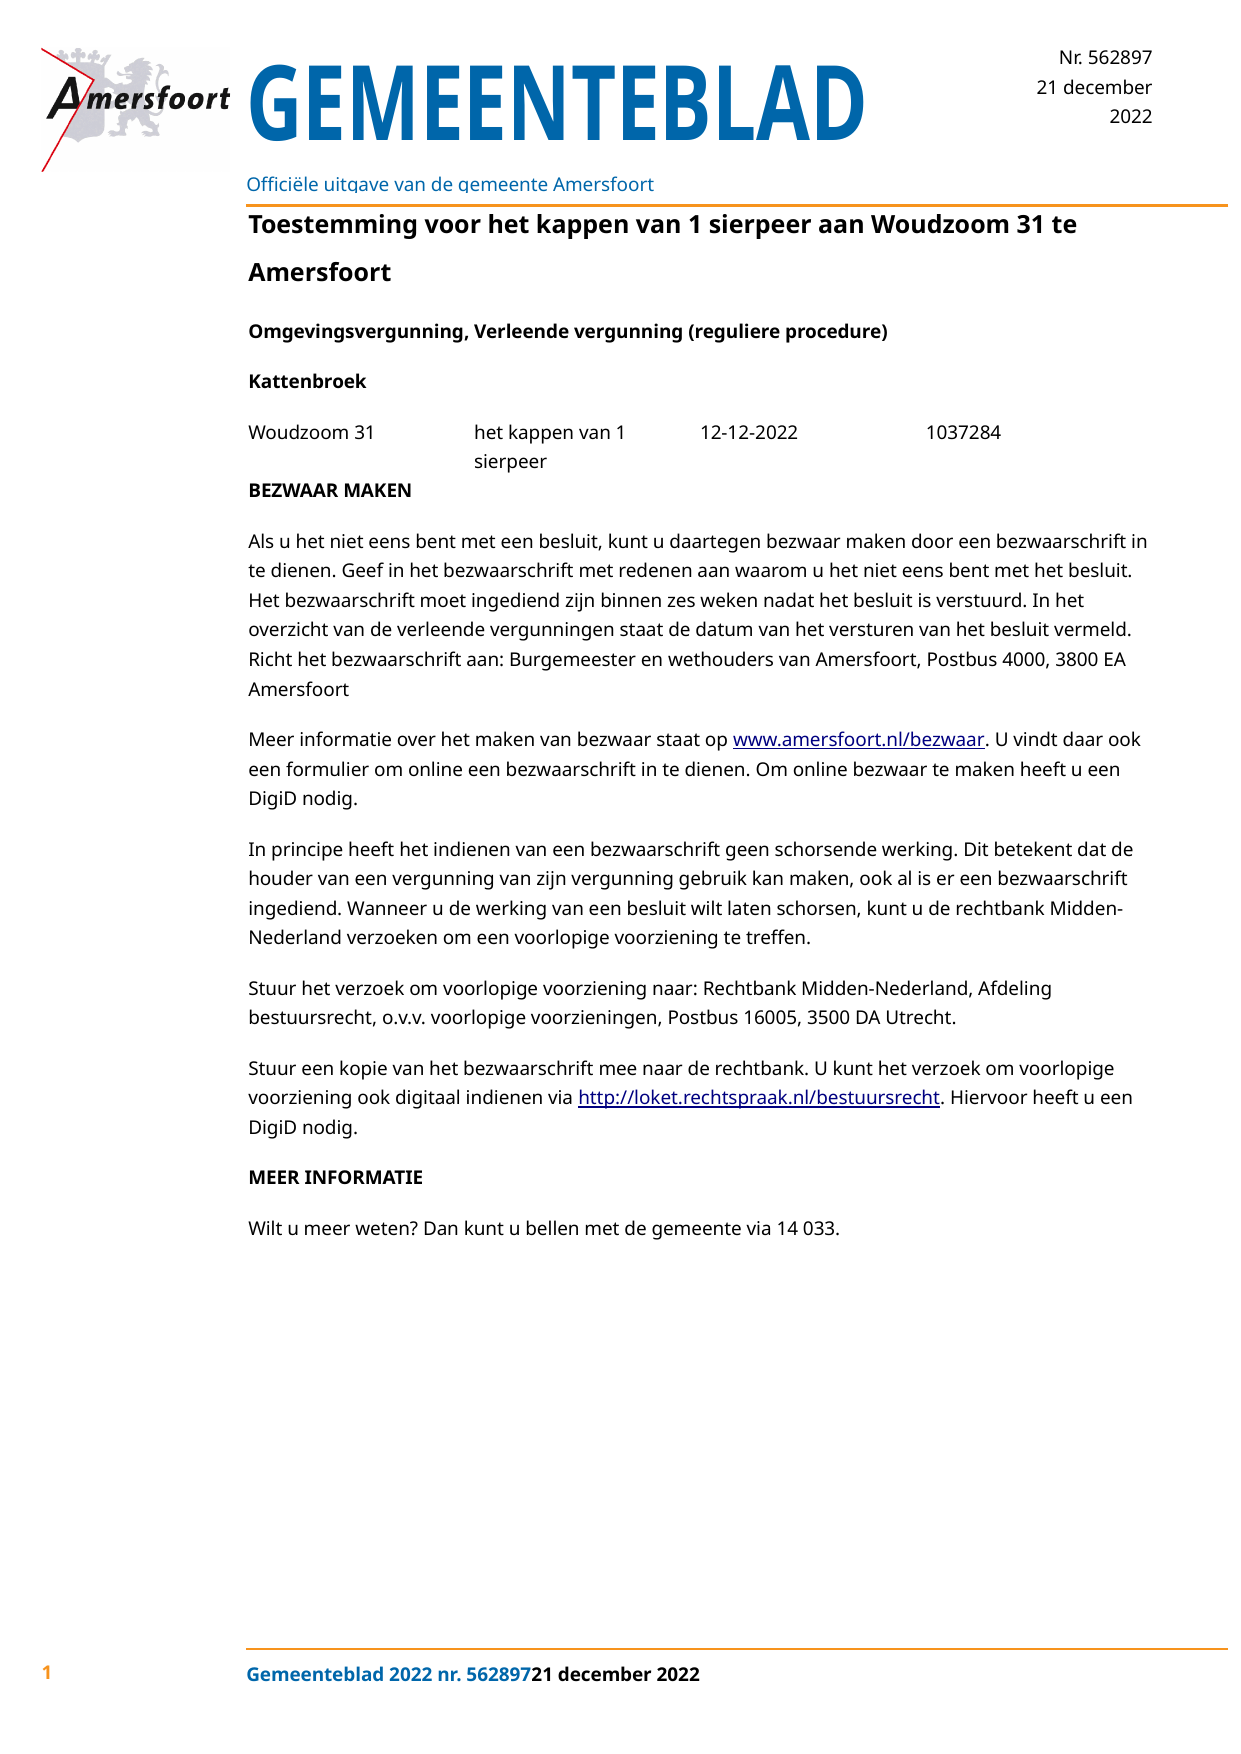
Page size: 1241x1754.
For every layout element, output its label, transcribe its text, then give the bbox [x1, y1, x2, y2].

text Stuur het verzoek om voorlopige voorziening naar: Rechtbank Midden-Nederland, Afdeling bestuursrecht, o.v.v. voorlopige voorzieningen, Postbus 16005, 3500 DA Utrecht. [248, 975, 1152, 1030]
text Omgevingsvergunning, Verleende vergunning (reguliere procedure) [248, 318, 1152, 344]
text Toestemming voor het kappen van 1 sierpeer aan Woudzoom 31 te Amersfoort [248, 207, 1152, 288]
text In principe heeft het indienen van een bezwaarschrift geen schorsende werking. Dit betekent dat de houder van een vergunning van zijn vergunning gebruik kan maken, ook al is er een bezwaarschrift ingediend. Wanneer u de werking van een besluit wilt laten schorsen, kunt u de rechtbank Midden-Nederland verzoeken om een voorlopige voorziening te treffen. [248, 836, 1152, 950]
text Als u het niet eens bent met een besluit, kunt u daartegen bezwaar maken door een bezwaarschrift in te dienen. Geef in het bezwaarschrift met redenen aan waarom u het niet eens bent met het besluit. Het bezwaarschrift moet ingediend zijn binnen zes weken nadat het besluit is verstuurd. In het overzicht van de verleende vergunningen staat de datum van het versturen van het besluit vermeld. Richt het bezwaarschrift aan: Burgemeester en wethouders van Amersfoort, Postbus 4000, 3800 EA Amersfoort [248, 528, 1152, 701]
text Meer informatie over het maken van bezwaar staat op www.amersfoort.nl/bezwaar. U vindt daar ook een formulier om online een bezwaarschrift in te dienen. Om online bezwaar te maken heeft u een DigiD nodig. [248, 726, 1152, 811]
table_header 12-12-2022 [700, 419, 926, 474]
text Kattenbroek [248, 368, 1152, 394]
text Stuur een kopie van het bezwaarschrift mee naar de rechtbank. U kunt het verzoek om voorlopige voorziening ook digitaal indienen via http://loket.rechtspraak.nl/bestuursrecht. Hiervoor heeft u een DigiD nodig. [248, 1055, 1152, 1140]
table_header 1037284 [926, 419, 1152, 474]
text BEZWAAR MAKEN [248, 477, 1152, 503]
picture [41, 47, 231, 172]
text MEER INFORMATIE [248, 1164, 1152, 1190]
table_header het kappen van 1 sierpeer [474, 419, 700, 474]
table_header Woudzoom 31 [248, 419, 474, 474]
text Wilt u meer weten? Dan kunt u bellen met de gemeente via 14 033. [248, 1215, 1152, 1241]
